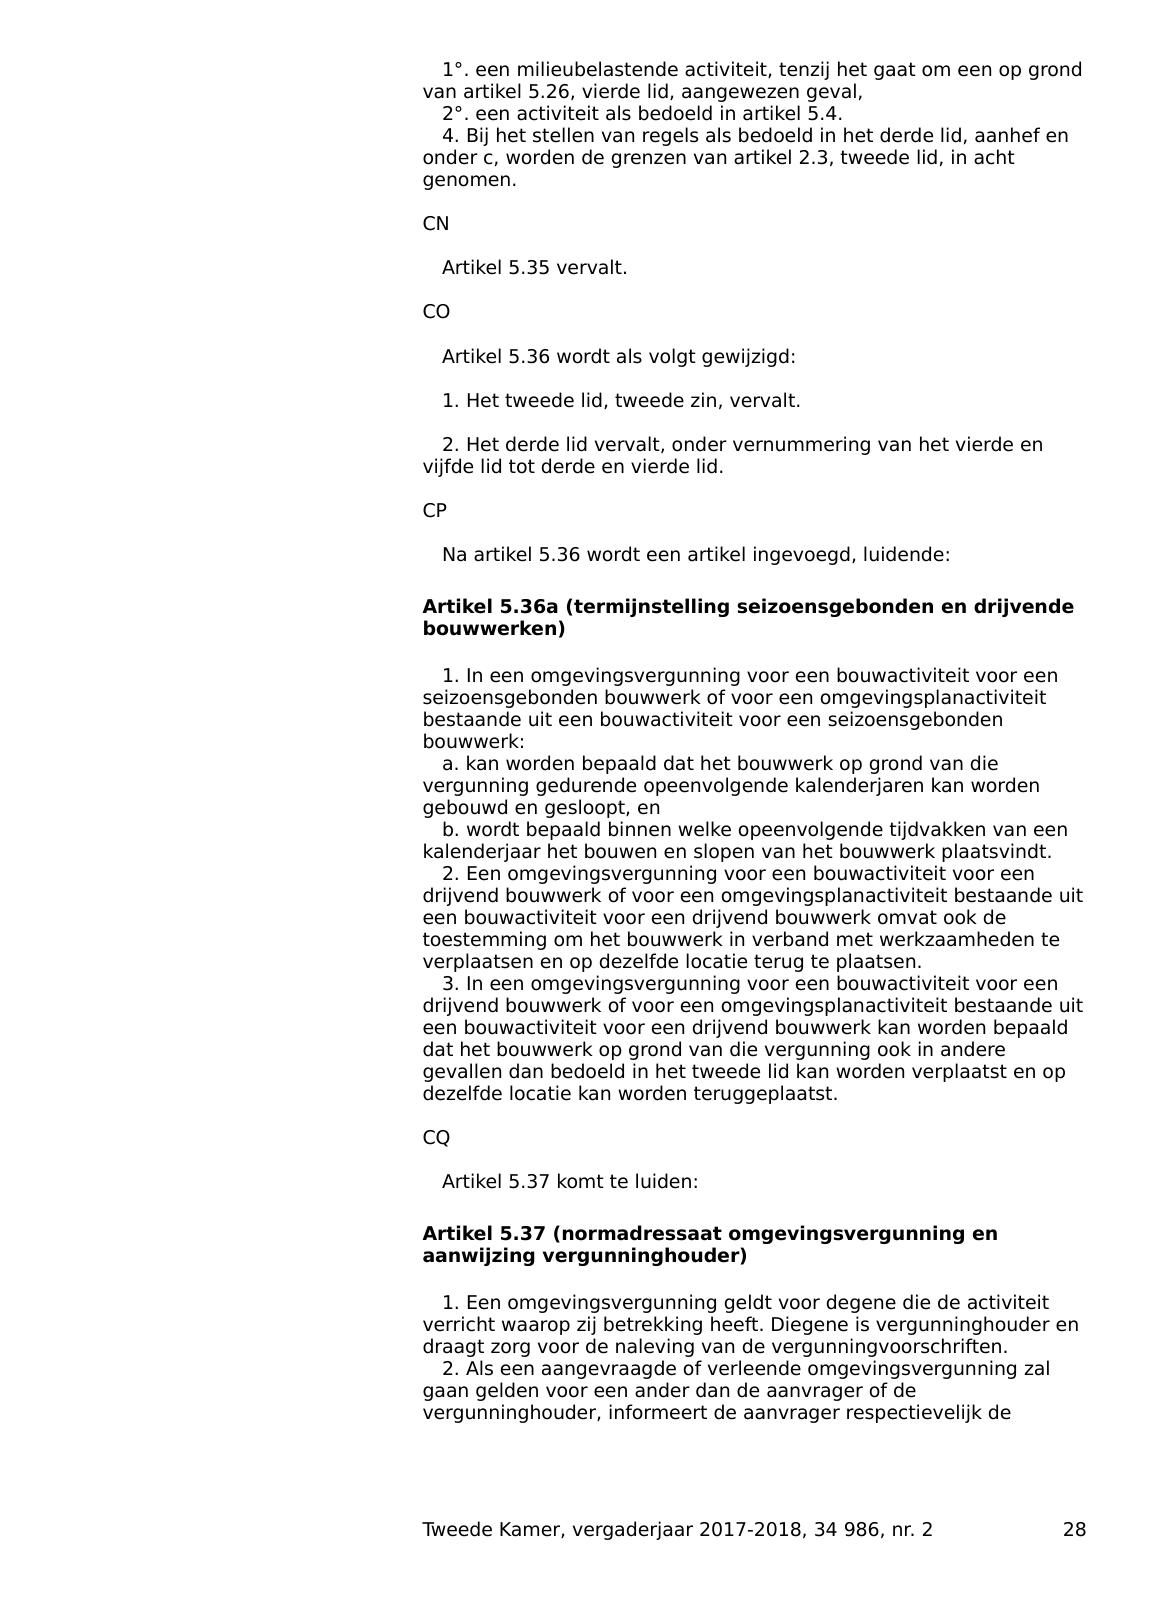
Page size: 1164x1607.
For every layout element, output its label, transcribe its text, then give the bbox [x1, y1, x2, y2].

text a. kan worden bepaald dat het bouwwerk op grond van die vergunning gedurende opeenvolgende kalenderjaren kan worden gebouwd en gesloopt, en [422, 753, 1087, 819]
text CQ [422, 1127, 1087, 1149]
text 4. Bij het stellen van regels als bedoeld in het derde lid, aanhef en onder c, worden de grenzen van artikel 2.3, tweede lid, in acht genomen. [422, 125, 1087, 191]
text Na artikel 5.36 wordt een artikel ingevoegd, luidende: [422, 544, 1087, 566]
text Artikel 5.37 komt te luiden: [422, 1171, 1087, 1193]
text 2°. een activiteit als bedoeld in artikel 5.4. [422, 103, 1087, 125]
text CN [422, 213, 1087, 235]
text 1°. een milieubelastende activiteit, tenzij het gaat om een op grond van artikel 5.26, vierde lid, aangewezen geval, [422, 59, 1087, 103]
text 1. In een omgevingsvergunning voor een bouwactiviteit voor een seizoensgebonden bouwwerk of voor een omgevingsplanactiviteit bestaande uit een bouwactiviteit voor een seizoensgebonden bouwwerk: [422, 665, 1087, 753]
text 1. Het tweede lid, tweede zin, vervalt. [422, 390, 1087, 412]
text 1. Een omgevingsvergunning geldt voor degene die de activiteit verricht waarop zij betrekking heeft. Diegene is vergunninghouder en draagt zorg voor de naleving van de vergunningvoorschriften. [422, 1292, 1087, 1358]
text b. wordt bepaald binnen welke opeenvolgende tijdvakken van een kalenderjaar het bouwen en slopen van het bouwwerk plaatsvindt. [422, 819, 1087, 863]
text CO [422, 301, 1087, 323]
subtitle Artikel 5.37 (normadressaat omgevingsvergunning en aanwijzing vergunninghouder) [422, 1223, 1087, 1267]
text 3. In een omgevingsvergunning voor een bouwactiviteit voor een drijvend bouwwerk of voor een omgevingsplanactiviteit bestaande uit een bouwactiviteit voor een drijvend bouwwerk kan worden bepaald dat het bouwwerk op grond van die vergunning ook in andere gevallen dan bedoeld in het tweede lid kan worden verplaatst en op dezelfde locatie kan worden teruggeplaatst. [422, 973, 1087, 1105]
text 2. Het derde lid vervalt, onder vernummering van het vierde en vijfde lid tot derde en vierde lid. [422, 434, 1087, 478]
text Artikel 5.35 vervalt. [422, 257, 1087, 279]
text 2. Als een aangevraagde of verleende omgevingsvergunning zal gaan gelden voor een ander dan de aanvrager of de vergunninghouder, informeert de aanvrager respectievelijk de [422, 1358, 1087, 1424]
subtitle Artikel 5.36a (termijnstelling seizoensgebonden en drijvende bouwwerken) [422, 596, 1087, 640]
text Artikel 5.36 wordt als volgt gewijzigd: [422, 346, 1087, 368]
text 2. Een omgevingsvergunning voor een bouwactiviteit voor een drijvend bouwwerk of voor een omgevingsplanactiviteit bestaande uit een bouwactiviteit voor een drijvend bouwwerk omvat ook de toestemming om het bouwwerk in verband met werkzaamheden te verplaatsen en op dezelfde locatie terug te plaatsen. [422, 863, 1087, 973]
text CP [422, 500, 1087, 522]
